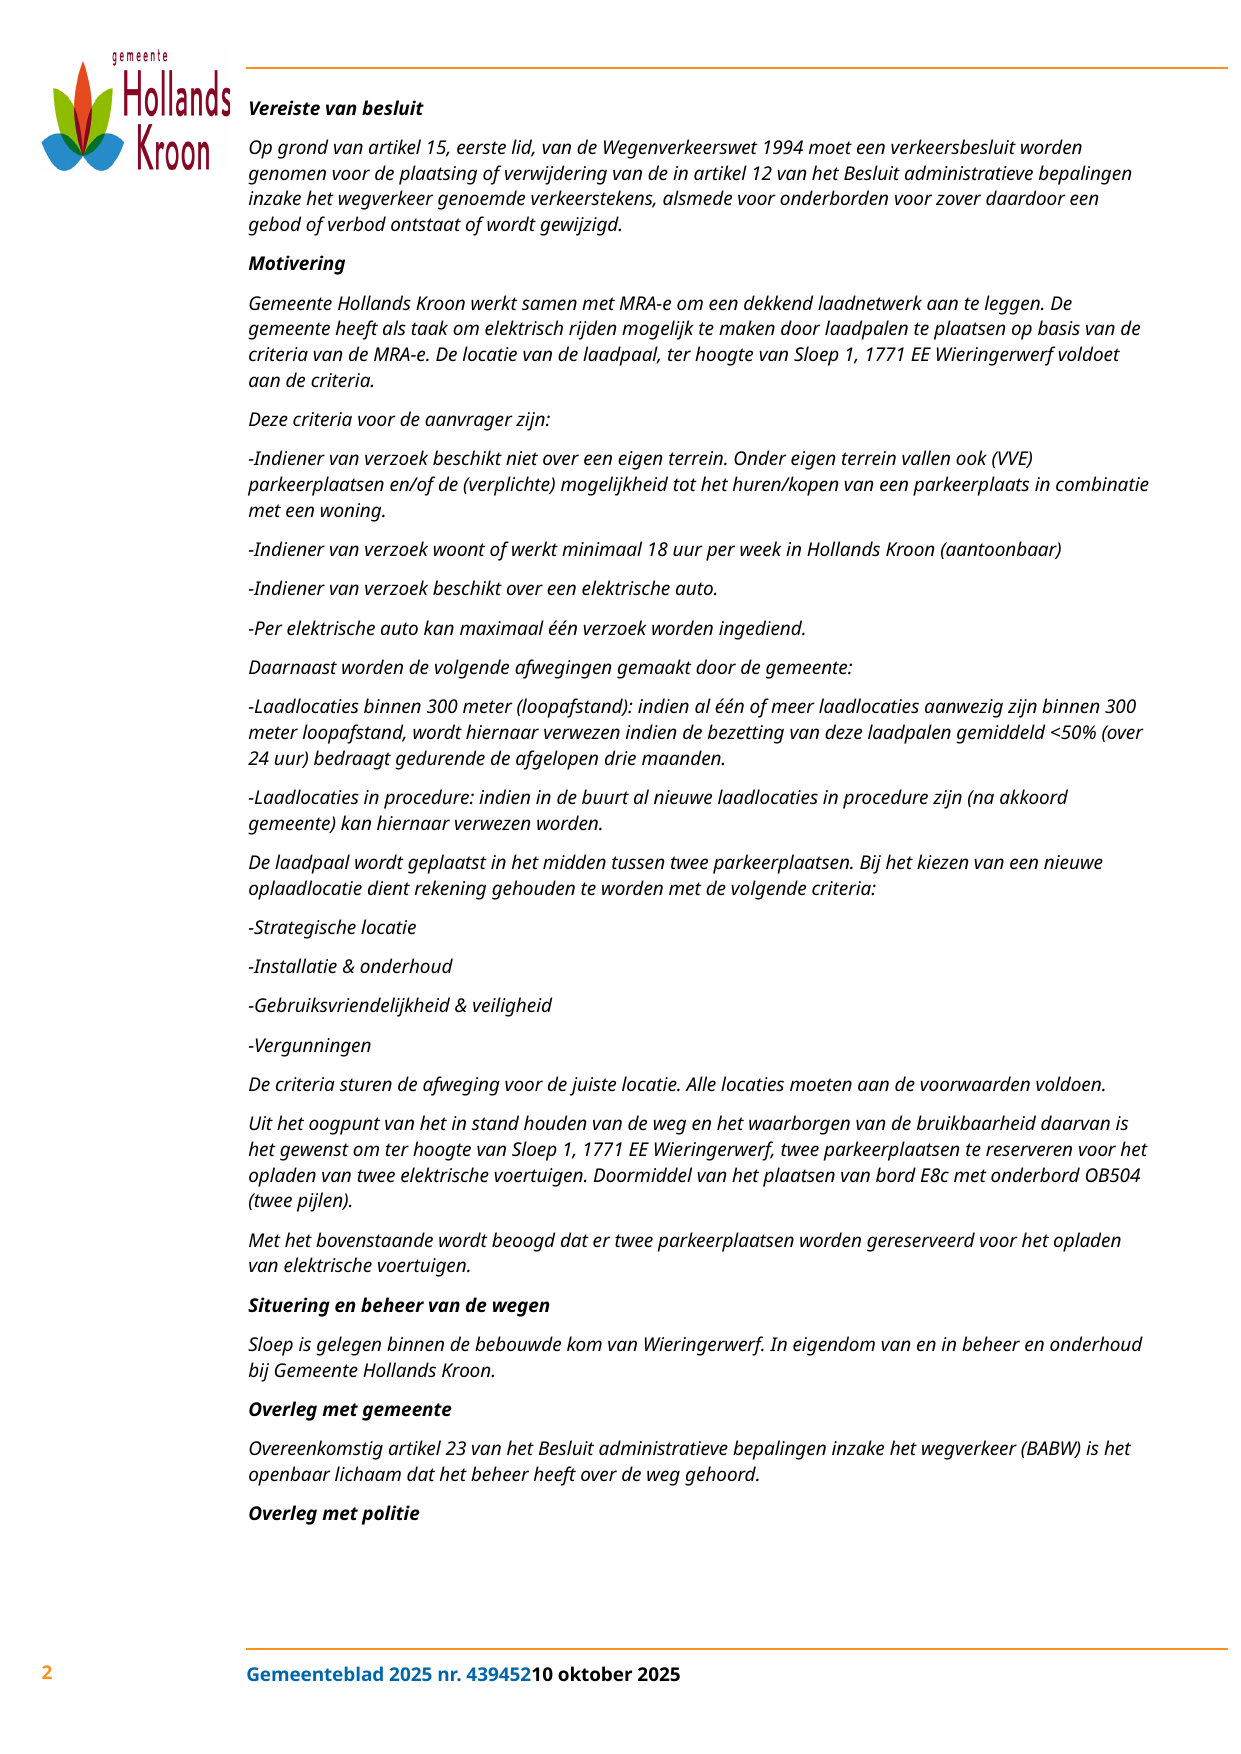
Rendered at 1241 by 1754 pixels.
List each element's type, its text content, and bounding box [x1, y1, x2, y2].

text -Indiener van verzoek beschikt over een elektrische auto. [248, 576, 1152, 601]
text -Indiener van verzoek woont of werkt minimaal 18 uur per week in Hollands Kroon (aantoonbaar) [248, 536, 1152, 562]
text -Strategische locatie [248, 914, 1152, 940]
text -Laadlocaties binnen 300 meter (loopafstand): indien al één of meer laadlocaties aanwezig zijn binnen 300 meter loopafstand, wordt hiernaar verwezen indien de bezetting van deze laadpalen gemiddeld <50% (over 24 uur) bedraagt gedurende de afgelopen drie maanden. [248, 693, 1152, 771]
text Met het bovenstaande wordt beoogd dat er twee parkeerplaatsen worden gereserveerd voor het opladen van elektrische voertuigen. [248, 1227, 1152, 1278]
text Uit het oogpunt van het in stand houden van de weg en het waarborgen van de bruikbaarheid daarvan is het gewenst om ter hoogte van Sloep 1, 1771 EE Wieringerwerf, twee parkeerplaatsen te reserveren voor het opladen van twee elektrische voertuigen. Doormiddel van het plaatsen van bord E8c met onderbord OB504 (twee pijlen). [248, 1110, 1152, 1213]
text Deze criteria voor de aanvrager zijn: [248, 406, 1152, 432]
text -Gebruiksvriendelijkheid & veiligheid [248, 993, 1152, 1018]
text -Installatie & onderhoud [248, 953, 1152, 979]
text Daarnaast worden de volgende afwegingen gemaakt door de gemeente: [248, 654, 1152, 680]
text De laadpaal wordt geplaatst in het midden tussen twee parkeerplaatsen. Bij het kiezen van een nieuwe oplaadlocatie dient rekening gehouden te worden met de volgende criteria: [248, 849, 1152, 901]
text -Per elektrische auto kan maximaal één verzoek worden ingediend. [248, 615, 1152, 641]
text Overleg met politie [248, 1500, 1152, 1526]
text Sloep is gelegen binnen de bebouwde kom van Wieringerwerf. In eigendom van en in beheer en onderhoud bij Gemeente Hollands Kroon. [248, 1331, 1152, 1383]
text Vereiste van besluit [248, 95, 1152, 121]
text Motivering [248, 251, 1152, 276]
text -Indiener van verzoek beschikt niet over een eigen terrein. Onder eigen terrein vallen ook (VVE) parkeerplaatsen en/of de (verplichte) mogelijkheid tot het huren/kopen van een parkeerplaats in combinatie met een woning. [248, 446, 1152, 523]
picture [41, 47, 231, 172]
text Overleg met gemeente [248, 1396, 1152, 1422]
text -Vergunningen [248, 1032, 1152, 1058]
text -Laadlocaties in procedure: indien in de buurt al nieuwe laadlocaties in procedure zijn (na akkoord gemeente) kan hiernaar verwezen worden. [248, 784, 1152, 836]
text Situering en beheer van de wegen [248, 1292, 1152, 1318]
text Overeenkomstig artikel 23 van het Besluit administratieve bepalingen inzake het wegverkeer (BABW) is het openbaar lichaam dat het beheer heeft over de weg gehoord. [248, 1435, 1152, 1487]
text Gemeente Hollands Kroon werkt samen met MRA-e om een dekkend laadnetwerk aan te leggen. De gemeente heeft als taak om elektrisch rijden mogelijk te maken door laadpalen te plaatsen op basis van de criteria van de MRA-e. De locatie van de laadpaal, ter hoogte van Sloep 1, 1771 EE Wieringerwerf voldoet aan de criteria. [248, 290, 1152, 393]
text De criteria sturen de afweging voor de juiste locatie. Alle locaties moeten aan de voorwaarden voldoen. [248, 1071, 1152, 1097]
text Op grond van artikel 15, eerste lid, van de Wegenverkeerswet 1994 moet een verkeersbesluit worden genomen voor de plaatsing of verwijdering van de in artikel 12 van het Besluit administratieve bepalingen inzake het wegverkeer genoemde verkeerstekens, alsmede voor onderborden voor zover daardoor een gebod of verbod ontstaat of wordt gewijzigd. [248, 134, 1152, 237]
